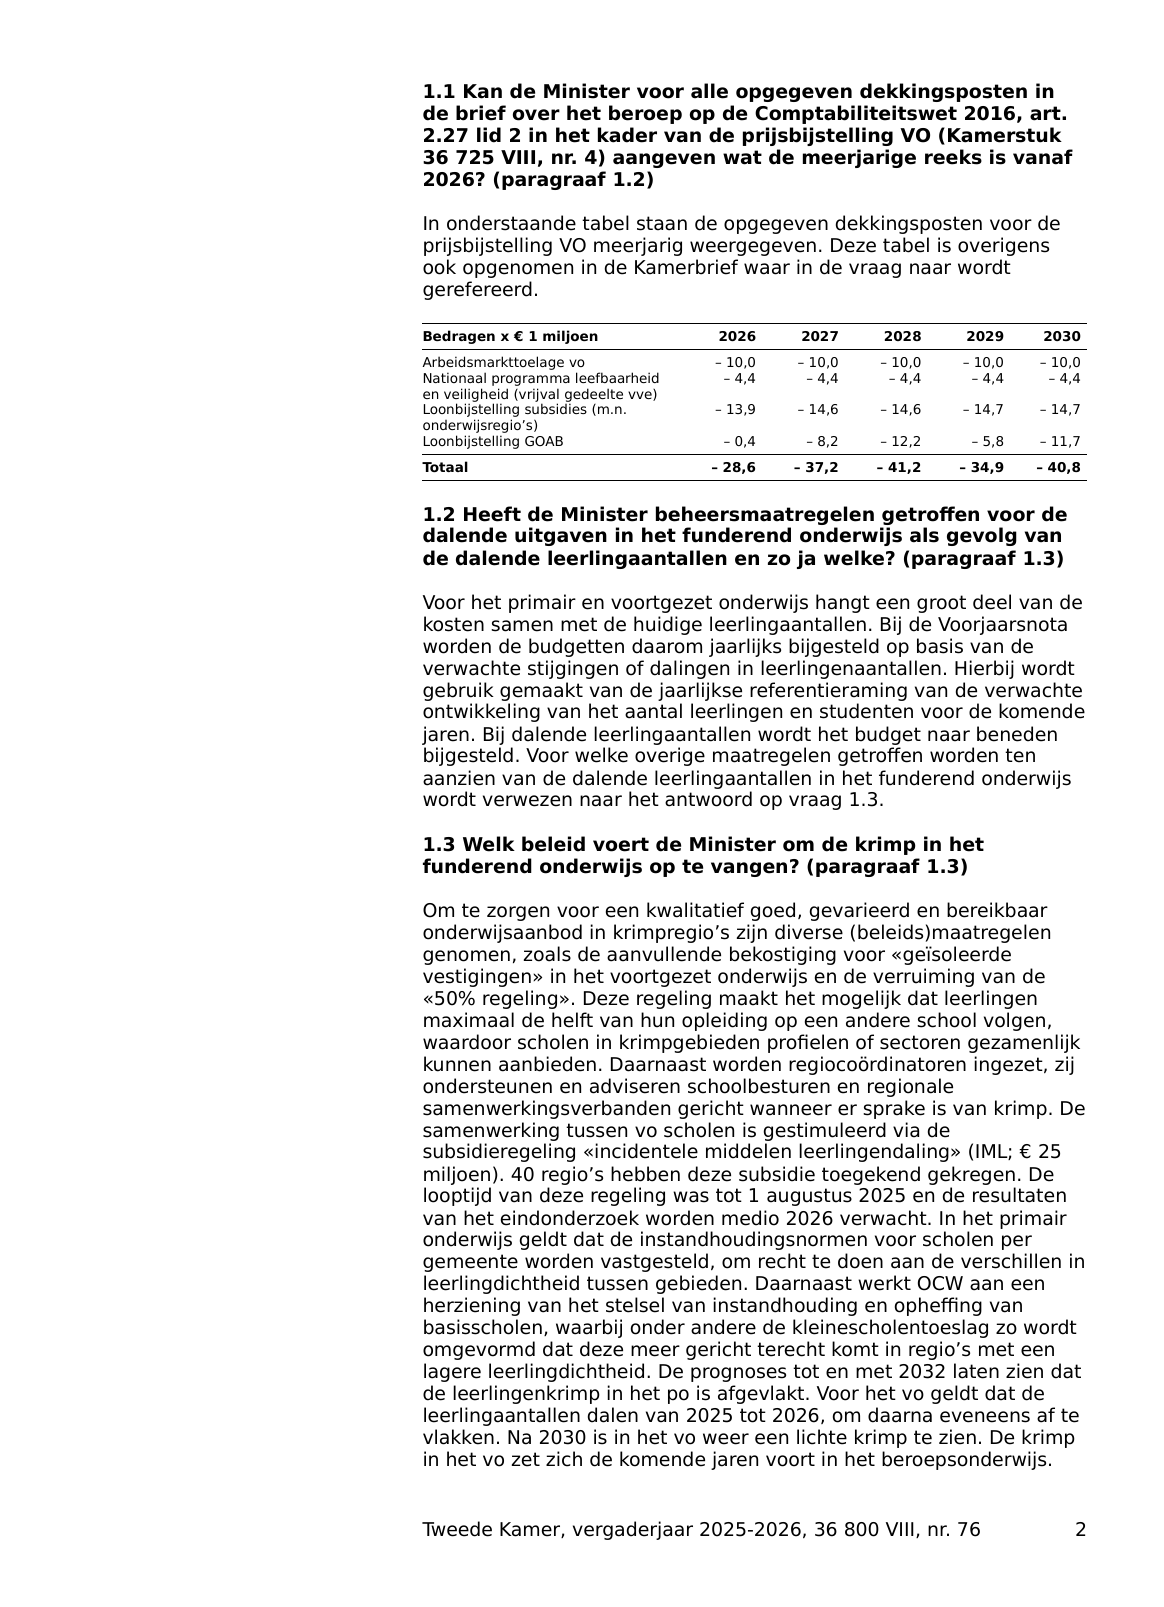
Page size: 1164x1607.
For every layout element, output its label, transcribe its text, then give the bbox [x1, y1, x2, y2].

table_header 2028 [845, 324, 927, 349]
table_cell – 4,4 [845, 371, 927, 402]
table_cell – 34,9 [927, 455, 1010, 480]
table_cell – 8,2 [762, 434, 844, 454]
table_cell – 40,8 [1010, 455, 1087, 480]
table_cell – 4,4 [679, 371, 762, 402]
text Voor het primair en voortgezet onderwijs hangt een groot deel van de kosten samen met de huidige leerlingaantallen. Bij de Voorjaarsnota worden de budgetten daarom jaarlijks bijgesteld op basis van de verwachte stijgingen of dalingen in leerlingenaantallen. Hierbij wordt gebruik gemaakt van de jaarlijkse referentieraming van de verwachte ontwikkeling van het aantal leerlingen en studenten voor de komende jaren. Bij dalende leerlingaantallen wordt het budget naar beneden bijgesteld. Voor welke overige maatregelen getroffen worden ten aanzien van de dalende leerlingaantallen in het funderend onderwijs wordt verwezen naar het antwoord op vraag 1.3. [422, 592, 1087, 811]
table_cell Loonbijstelling GOAB [422, 434, 679, 454]
table_header 2030 [1010, 324, 1087, 349]
table_cell – 4,4 [1010, 371, 1087, 402]
table_cell – 12,2 [845, 434, 927, 454]
table_cell Totaal [422, 455, 679, 480]
table_header Bedragen x € 1 miljoen [422, 324, 679, 349]
subtitle 1.1 Kan de Minister voor alle opgegeven dekkingsposten in de brief over het beroep op de Comptabiliteitswet 2016, art. 2.27 lid 2 in het kader van de prijsbijstelling VO (Kamerstuk 36 725 VIII, nr. 4) aangeven wat de meerjarige reeks is vanaf 2026? (paragraaf 1.2) [422, 81, 1087, 191]
table_header 2029 [927, 324, 1010, 349]
table_cell – 13,9 [679, 402, 762, 434]
table_header 2027 [762, 324, 844, 349]
table_cell – 0,4 [679, 434, 762, 454]
table_cell – 4,4 [762, 371, 844, 402]
table_cell – 5,8 [927, 434, 1010, 454]
subtitle 1.3 Welk beleid voert de Minister om de krimp in het funderend onderwijs op te vangen? (paragraaf 1.3) [422, 833, 1087, 877]
table_cell Nationaal programma leefbaarheid en veiligheid (vrijval gedeelte vve) [422, 371, 679, 402]
table_cell – 10,0 [927, 350, 1010, 371]
text In onderstaande tabel staan de opgegeven dekkingsposten voor de prijsbijstelling VO meerjarig weergegeven. Deze tabel is overigens ook opgenomen in de Kamerbrief waar in de vraag naar wordt gerefereerd. [422, 213, 1087, 301]
table_cell – 28,6 [679, 455, 762, 480]
table_cell – 41,2 [845, 455, 927, 480]
table_cell – 14,6 [762, 402, 844, 434]
table_cell – 11,7 [1010, 434, 1087, 454]
table_cell – 4,4 [927, 371, 1010, 402]
table_cell – 10,0 [679, 350, 762, 371]
table_header 2026 [679, 324, 762, 349]
table_cell Arbeidsmarkttoelage vo [422, 350, 679, 371]
table_cell Loonbijstelling subsidies (m.n. onderwijsregio’s) [422, 402, 679, 434]
table_cell – 10,0 [762, 350, 844, 371]
text Om te zorgen voor een kwalitatief goed, gevarieerd en bereikbaar onderwijsaanbod in krimpregio’s zijn diverse (beleids)maatregelen genomen, zoals de aanvullende bekostiging voor «geïsoleerde vestigingen» in het voortgezet onderwijs en de verruiming van de «50% regeling». Deze regeling maakt het mogelijk dat leerlingen maximaal de helft van hun opleiding op een andere school volgen, waardoor scholen in krimpgebieden profielen of sectoren gezamenlijk kunnen aanbieden. Daarnaast worden regiocoördinatoren ingezet, zij ondersteunen en adviseren schoolbesturen en regionale samenwerkingsverbanden gericht wanneer er sprake is van krimp. De samenwerking tussen vo scholen is gestimuleerd via de subsidieregeling «incidentele middelen leerlingendaling» (IML; € 25 miljoen). 40 regio’s hebben deze subsidie toegekend gekregen. De looptijd van deze regeling was tot 1 augustus 2025 en de resultaten van het eindonderzoek worden medio 2026 verwacht. In het primair onderwijs geldt dat de instandhoudingsnormen voor scholen per gemeente worden vastgesteld, om recht te doen aan de verschillen in leerlingdichtheid tussen gebieden. Daarnaast werkt OCW aan een herziening van het stelsel van instandhouding en opheffing van basisscholen, waarbij onder andere de kleinescholentoeslag zo wordt omgevormd dat deze meer gericht terecht komt in regio’s met een lagere leerlingdichtheid. De prognoses tot en met 2032 laten zien dat de leerlingenkrimp in het po is afgevlakt. Voor het vo geldt dat de leerlingaantallen dalen van 2025 tot 2026, om daarna eveneens af te vlakken. Na 2030 is in het vo weer een lichte krimp te zien. De krimp in het vo zet zich de komende jaren voort in het beroepsonderwijs. [422, 900, 1087, 1471]
table_cell – 14,6 [845, 402, 927, 434]
table_cell – 10,0 [1010, 350, 1087, 371]
table_cell – 14,7 [927, 402, 1010, 434]
table_cell – 37,2 [762, 455, 844, 480]
table_cell – 14,7 [1010, 402, 1087, 434]
subtitle 1.2 Heeft de Minister beheersmaatregelen getroffen voor de dalende uitgaven in het funderend onderwijs als gevolg van de dalende leerlingaantallen en zo ja welke? (paragraaf 1.3) [422, 503, 1087, 569]
table_cell – 10,0 [845, 350, 927, 371]
